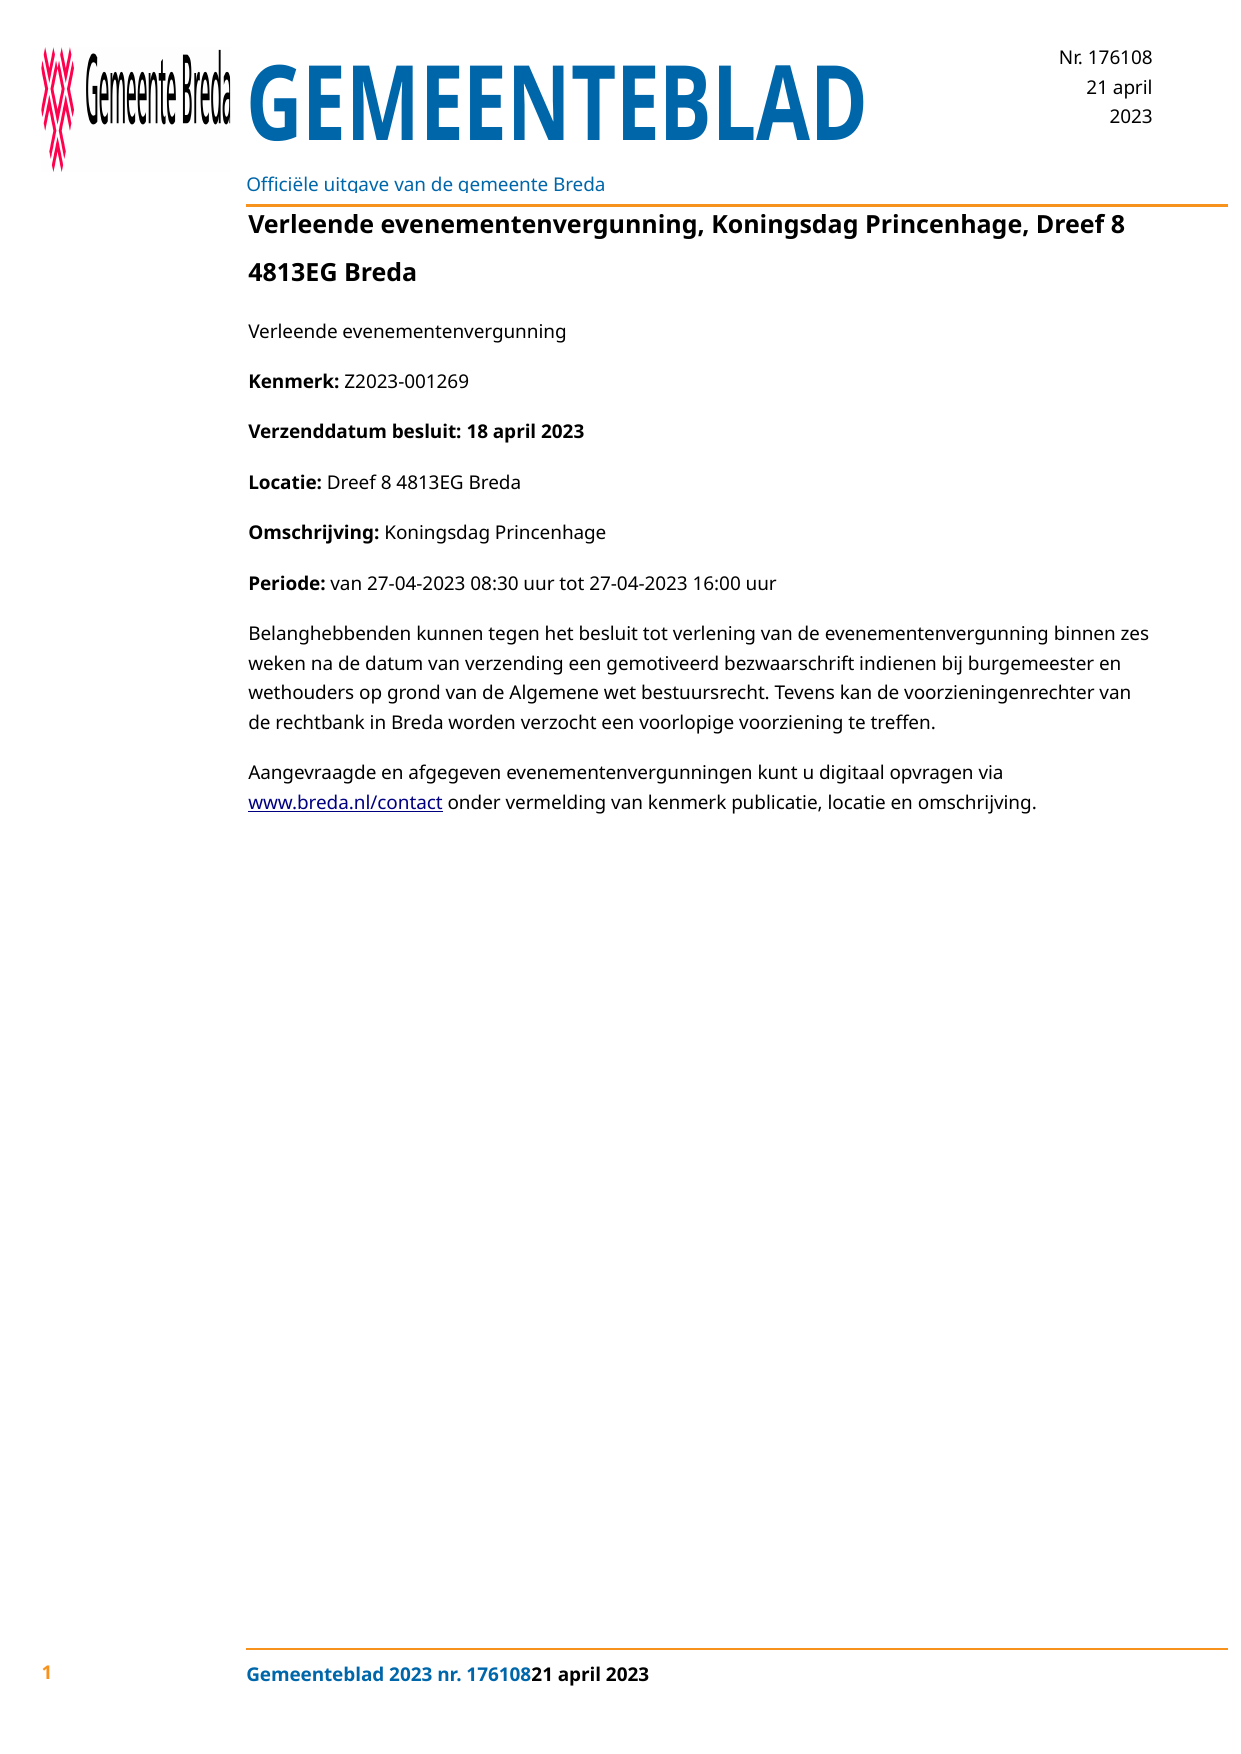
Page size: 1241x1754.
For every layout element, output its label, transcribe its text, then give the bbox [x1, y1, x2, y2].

text Periode: van 27-04-2023 08:30 uur tot 27-04-2023 16:00 uur [248, 570, 1152, 596]
text Aangevraagde en afgegeven evenementenvergunningen kunt u digitaal opvragen via www.breda.nl/contact onder vermelding van kenmerk publicatie, locatie en omschrijving. [248, 759, 1152, 815]
text Verleende evenementenvergunning, Koningsdag Princenhage, Dreef 8 4813EG Breda [248, 207, 1152, 288]
text Belanghebbenden kunnen tegen het besluit tot verlening van de evenementenvergunning binnen zes weken na de datum van verzending een gemotiveerd bezwaarschrift indienen bij burgemeester en wethouders op grond van de Algemene wet bestuursrecht. Tevens kan de voorzieningenrechter van de rechtbank in Breda worden verzocht een voorlopige voorziening te treffen. [248, 620, 1152, 735]
text Locatie: Dreef 8 4813EG Breda [248, 469, 1152, 495]
text Verleende evenementenvergunning [248, 318, 1152, 344]
text Verzenddatum besluit: 18 april 2023 [248, 419, 1152, 444]
text Omschrijving: Koningsdag Princenhage [248, 519, 1152, 545]
picture [41, 47, 231, 172]
text Kenmerk: Z2023-001269 [248, 368, 1152, 394]
